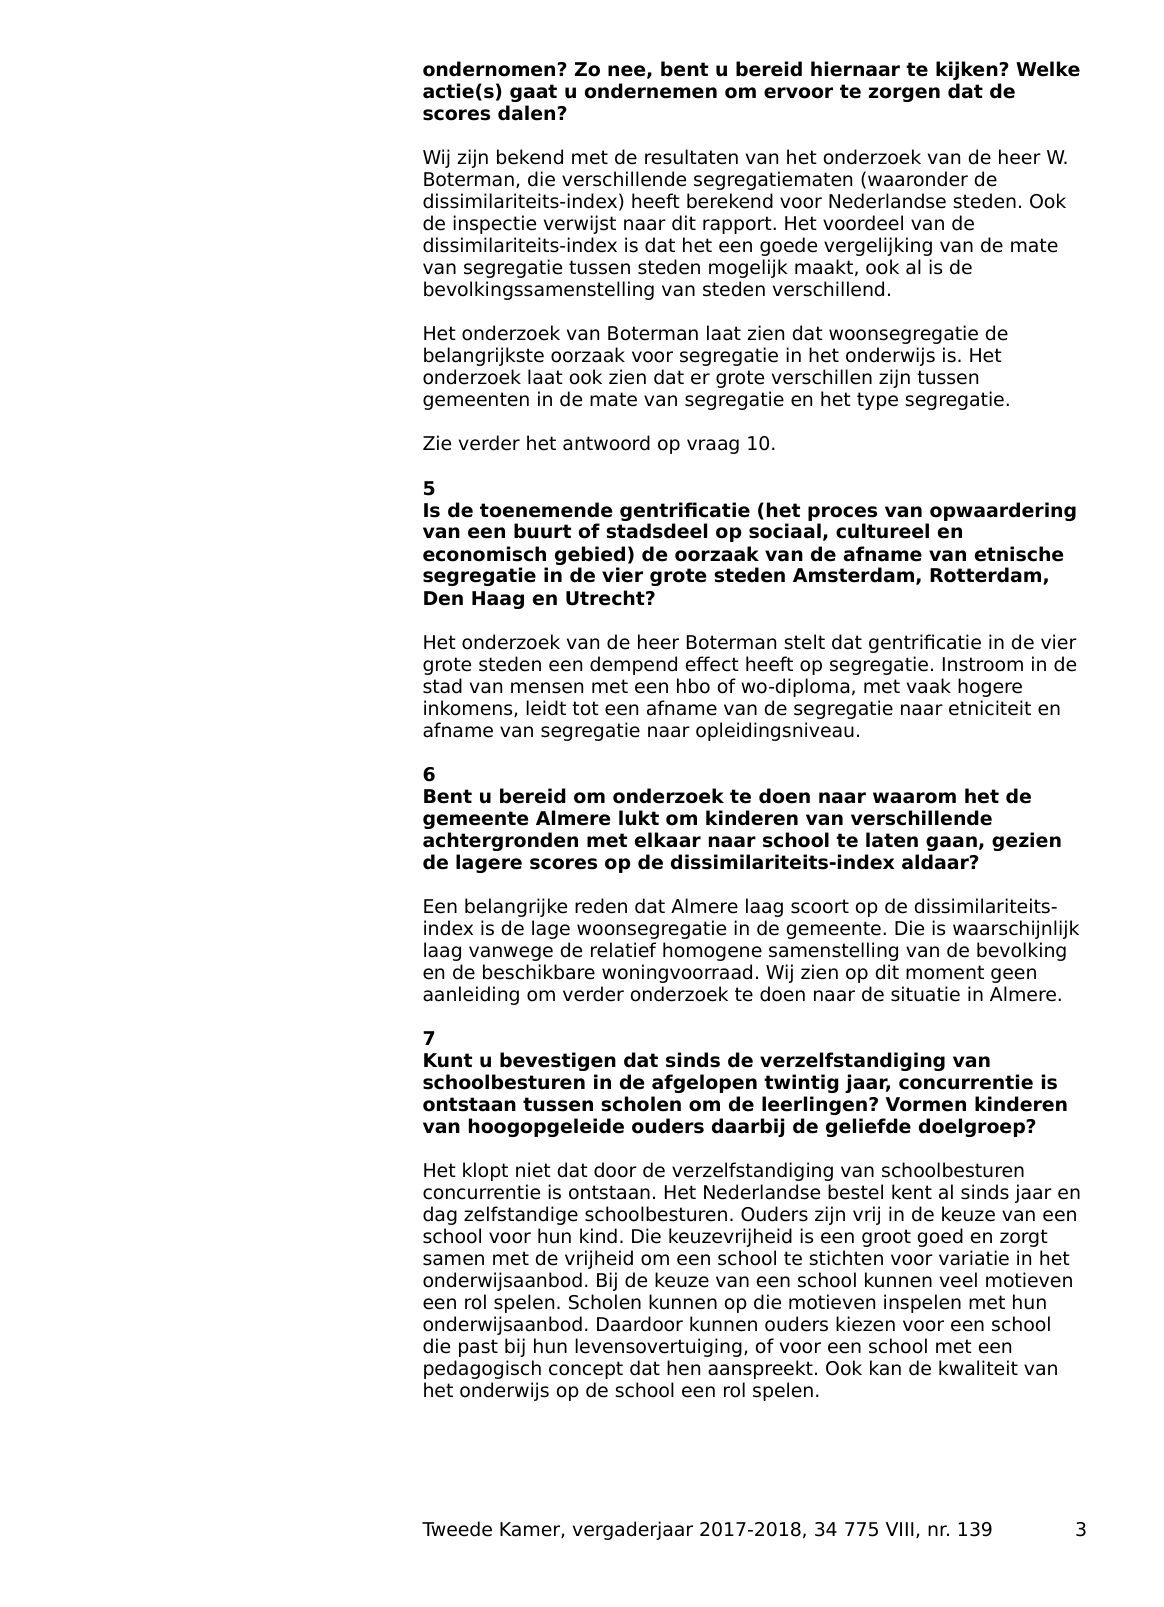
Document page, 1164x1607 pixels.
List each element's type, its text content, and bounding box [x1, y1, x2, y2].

text Het onderzoek van Boterman laat zien dat woonsegregatie de belangrijkste oorzaak voor segregatie in het onderwijs is. Het onderzoek laat ook zien dat er grote verschillen zijn tussen gemeenten in de mate van segregatie en het type segregatie. [422, 323, 1087, 411]
text Wij zijn bekend met de resultaten van het onderzoek van de heer W. Boterman, die verschillende segregatiematen (waaronder de dissimilariteits-index) heeft berekend voor Nederlandse steden. Ook de inspectie verwijst naar dit rapport. Het voordeel van de dissimilariteits-index is dat het een goede vergelijking van de mate van segregatie tussen steden mogelijk maakt, ook al is de bevolkingssamenstelling van steden verschillend. [422, 147, 1087, 301]
text ondernomen? Zo nee, bent u bereid hiernaar te kijken? Welke actie(s) gaat u ondernemen om ervoor te zorgen dat de scores dalen? [422, 59, 1087, 125]
text 7 [422, 1028, 1087, 1050]
text Zie verder het antwoord op vraag 10. [422, 433, 1087, 455]
text Is de toenemende gentrificatie (het proces van opwaardering van een buurt of stadsdeel op sociaal, cultureel en economisch gebied) de oorzaak van de afname van etnische segregatie in de vier grote steden Amsterdam, Rotterdam, Den Haag en Utrecht? [422, 499, 1087, 609]
text Een belangrijke reden dat Almere laag scoort op de dissimilariteits-index is de lage woonsegregatie in de gemeente. Die is waarschijnlijk laag vanwege de relatief homogene samenstelling van de bevolking en de beschikbare woningvoorraad. Wij zien op dit moment geen aanleiding om verder onderzoek te doen naar de situatie in Almere. [422, 896, 1087, 1006]
text 6 [422, 764, 1087, 786]
text Kunt u bevestigen dat sinds de verzelfstandiging van schoolbesturen in de afgelopen twintig jaar, concurrentie is ontstaan tussen scholen om de leerlingen? Vormen kinderen van hoogopgeleide ouders daarbij de geliefde doelgroep? [422, 1050, 1087, 1138]
text Het klopt niet dat door de verzelfstandiging van schoolbesturen concurrentie is ontstaan. Het Nederlandse bestel kent al sinds jaar en dag zelfstandige schoolbesturen. Ouders zijn vrij in de keuze van een school voor hun kind. Die keuzevrijheid is een groot goed en zorgt samen met de vrijheid om een school te stichten voor variatie in het onderwijsaanbod. Bij de keuze van een school kunnen veel motieven een rol spelen. Scholen kunnen op die motieven inspelen met hun onderwijsaanbod. Daardoor kunnen ouders kiezen voor een school die past bij hun levensovertuiging, of voor een school met een pedagogisch concept dat hen aanspreekt. Ook kan de kwaliteit van het onderwijs op de school een rol spelen. [422, 1160, 1087, 1402]
text Bent u bereid om onderzoek te doen naar waarom het de gemeente Almere lukt om kinderen van verschillende achtergronden met elkaar naar school te laten gaan, gezien de lagere scores op de dissimilariteits-index aldaar? [422, 786, 1087, 873]
text Het onderzoek van de heer Boterman stelt dat gentrificatie in de vier grote steden een dempend effect heeft op segregatie. Instroom in de stad van mensen met een hbo of wo-diploma, met vaak hogere inkomens, leidt tot een afname van de segregatie naar etniciteit en afname van segregatie naar opleidingsniveau. [422, 632, 1087, 741]
text 5 [422, 477, 1087, 499]
